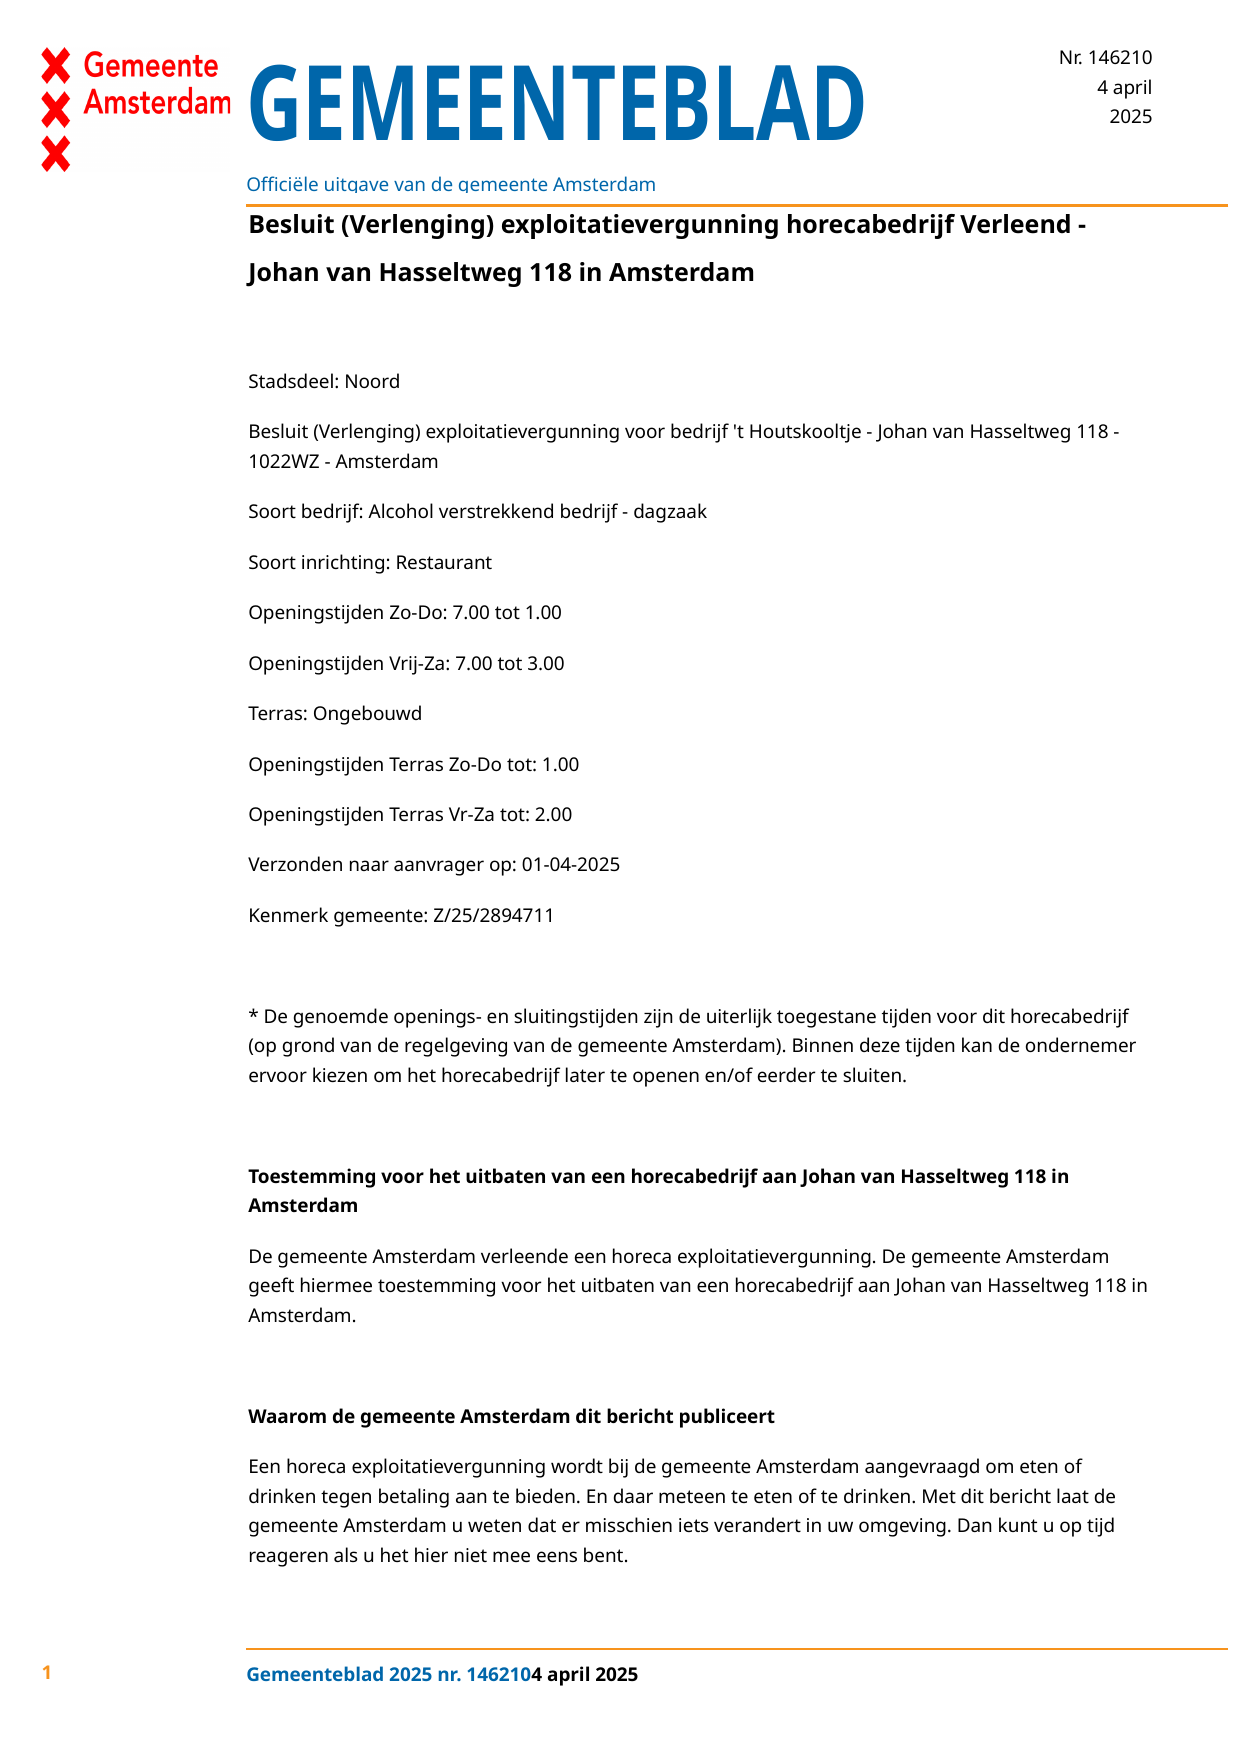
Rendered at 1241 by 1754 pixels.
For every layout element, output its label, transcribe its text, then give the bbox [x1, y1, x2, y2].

text Besluit (Verlenging) exploitatievergunning horecabedrijf Verleend - Johan van Hasseltweg 118 in Amsterdam [248, 207, 1152, 288]
text Een horeca exploitatievergunning wordt bij de gemeente Amsterdam aangevraagd om eten of drinken tegen betaling aan te bieden. En daar meteen te eten of te drinken. Met dit bericht laat de gemeente Amsterdam u weten dat er misschien iets verandert in uw omgeving. Dan kunt u op tijd reageren als u het hier niet mee eens bent. [248, 1453, 1152, 1568]
text Verzonden naar aanvrager op: 01-04-2025 [248, 852, 1152, 877]
text Toestemming voor het uitbaten van een horecabedrijf aan Johan van Hasseltweg 118 in Amsterdam [248, 1163, 1152, 1218]
text Besluit (Verlenging) exploitatievergunning voor bedrijf 't Houtskooltje - Johan van Hasseltweg 118 - 1022WZ - Amsterdam [248, 419, 1152, 474]
text Stadsdeel: Noord [248, 368, 1152, 394]
text * De genoemde openings- en sluitingstijden zijn de uiterlijk toegestane tijden voor dit horecabedrijf (op grond van de regelgeving van de gemeente Amsterdam). Binnen deze tijden kan de ondernemer ervoor kiezen om het horecabedrijf later te openen en/of eerder te sluiten. [248, 1003, 1152, 1088]
text Openingstijden Terras Zo-Do tot: 1.00 [248, 751, 1152, 777]
picture [41, 47, 231, 172]
text De gemeente Amsterdam verleende een horeca exploitatievergunning. De gemeente Amsterdam geeft hiermee toestemming voor het uitbaten van een horecabedrijf aan Johan van Hasseltweg 118 in Amsterdam. [248, 1243, 1152, 1328]
text Openingstijden Vrij-Za: 7.00 tot 3.00 [248, 650, 1152, 676]
text Terras: Ongebouwd [248, 700, 1152, 726]
text Openingstijden Terras Vr-Za tot: 2.00 [248, 801, 1152, 827]
text Kenmerk gemeente: Z/25/2894711 [248, 902, 1152, 928]
text Soort bedrijf: Alcohol verstrekkend bedrijf - dagzaak [248, 499, 1152, 524]
text Waarom de gemeente Amsterdam dit bericht publiceert [248, 1403, 1152, 1429]
text Soort inrichting: Restaurant [248, 549, 1152, 575]
text Openingstijden Zo-Do: 7.00 tot 1.00 [248, 599, 1152, 625]
